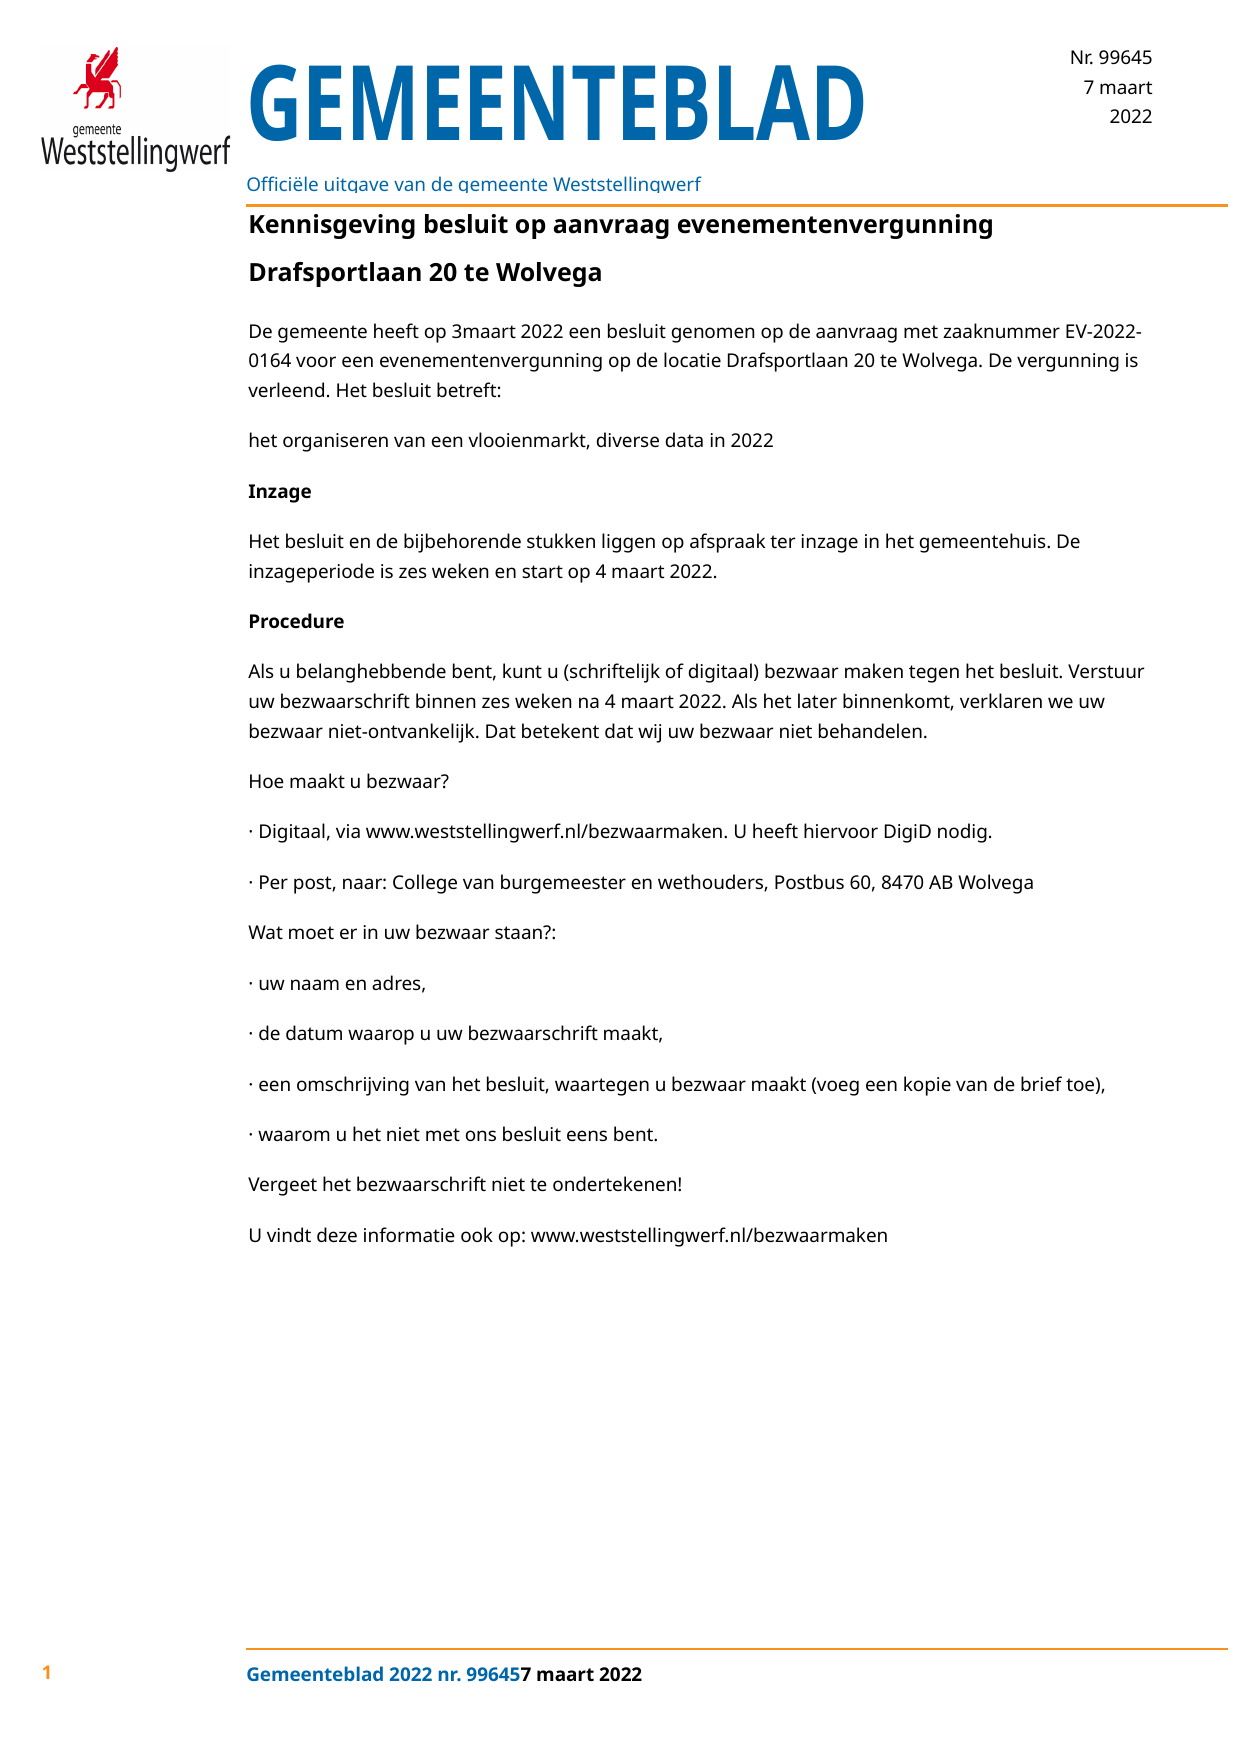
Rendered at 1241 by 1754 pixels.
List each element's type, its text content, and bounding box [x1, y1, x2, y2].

text U vindt deze informatie ook op: www.weststellingwerf.nl/bezwaarmaken [248, 1222, 1152, 1248]
text De gemeente heeft op 3maart 2022 een besluit genomen op de aanvraag met zaaknummer EV-2022-0164 voor een evenementenvergunning op de locatie Drafsportlaan 20 te Wolvega. De vergunning is verleend. Het besluit betreft: [248, 318, 1152, 403]
text Hoe maakt u bezwaar? [248, 768, 1152, 794]
picture [41, 47, 231, 172]
text · de datum waarop u uw bezwaarschrift maakt, [248, 1020, 1152, 1046]
text Wat moet er in uw bezwaar staan?: [248, 919, 1152, 945]
text Vergeet het bezwaarschrift niet te ondertekenen! [248, 1172, 1152, 1197]
text · Per post, naar: College van burgemeester en wethouders, Postbus 60, 8470 AB Wolvega [248, 869, 1152, 895]
text · waarom u het niet met ons besluit eens bent. [248, 1121, 1152, 1147]
text Het besluit en de bijbehorende stukken liggen op afspraak ter inzage in het gemeentehuis. De inzageperiode is zes weken en start op 4 maart 2022. [248, 528, 1152, 584]
text · uw naam en adres, [248, 970, 1152, 996]
text Inzage [248, 478, 1152, 504]
text · een omschrijving van het besluit, waartegen u bezwaar maakt (voeg een kopie van de brief toe), [248, 1071, 1152, 1097]
text Als u belanghebbende bent, kunt u (schriftelijk of digitaal) bezwaar maken tegen het besluit. Verstuur uw bezwaarschrift binnen zes weken na 4 maart 2022. Als het later binnenkomt, verklaren we uw bezwaar niet-ontvankelijk. Dat betekent dat wij uw bezwaar niet behandelen. [248, 659, 1152, 744]
text Procedure [248, 608, 1152, 634]
text · Digitaal, via www.weststellingwerf.nl/bezwaarmaken. U heeft hiervoor DigiD nodig. [248, 819, 1152, 844]
text Kennisgeving besluit op aanvraag evenementenvergunning Drafsportlaan 20 te Wolvega [248, 207, 1152, 288]
text het organiseren van een vlooienmarkt, diverse data in 2022 [248, 427, 1152, 453]
